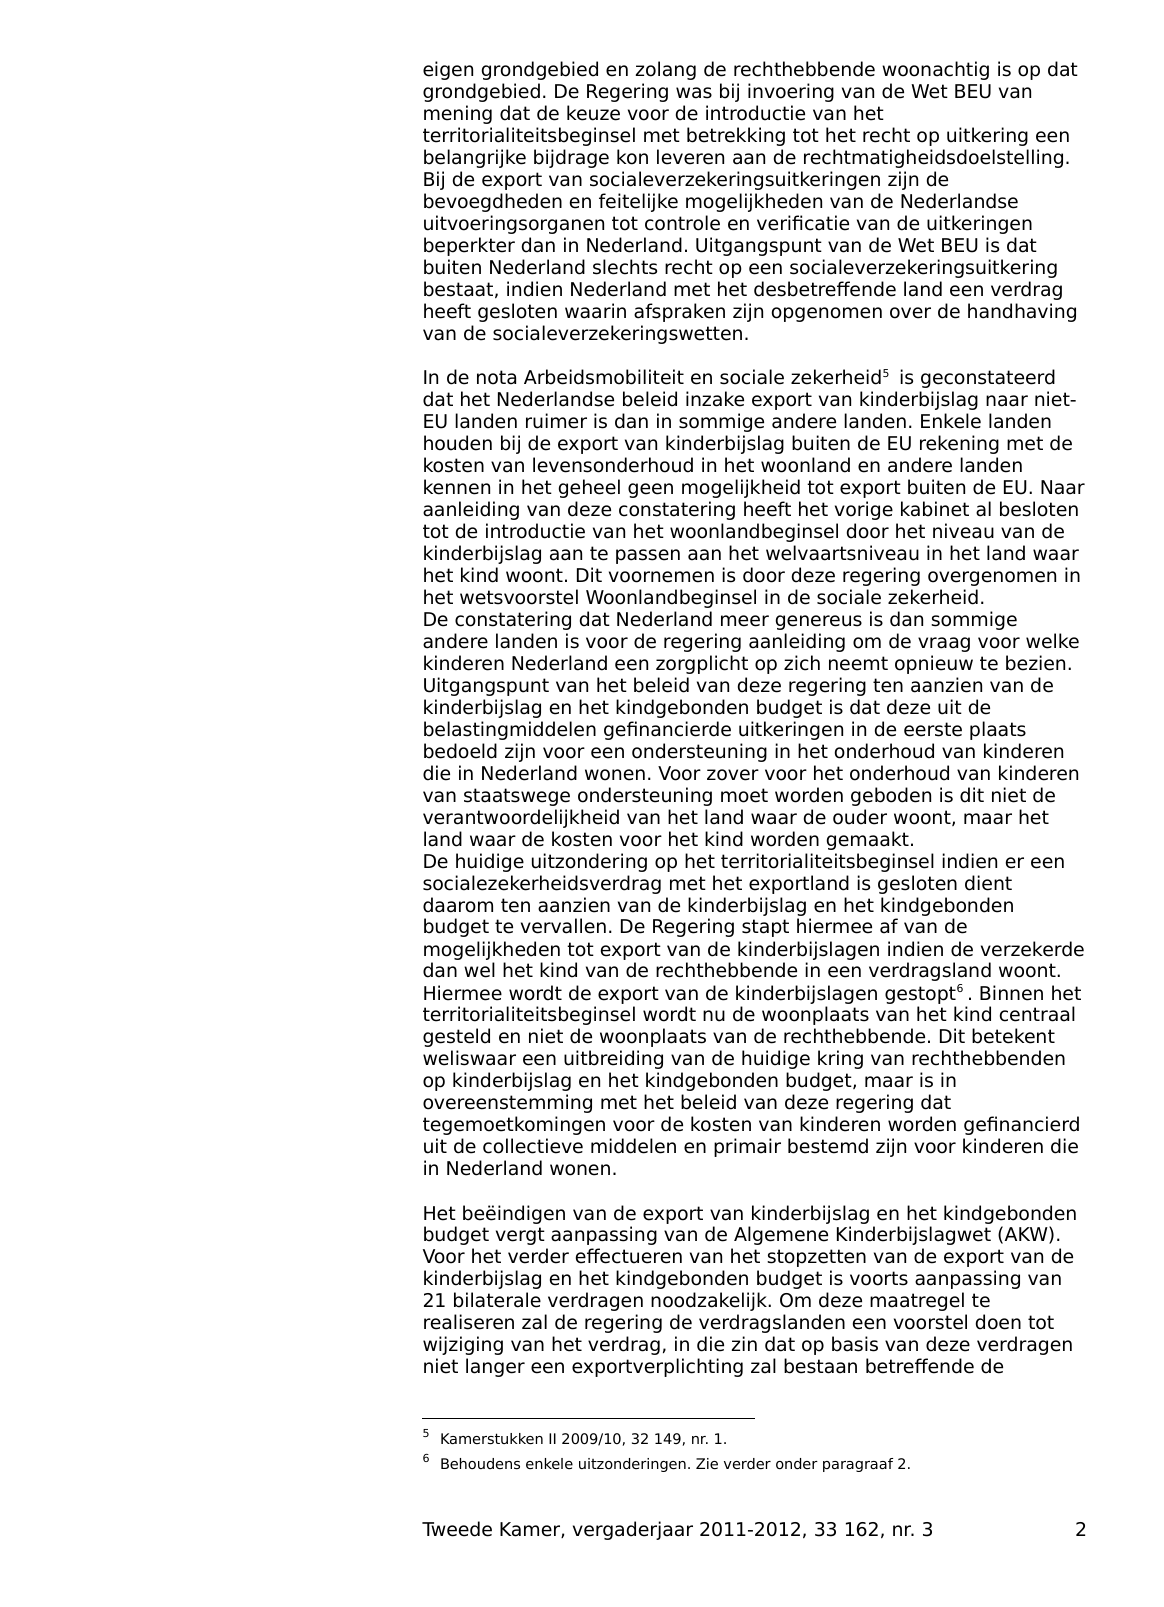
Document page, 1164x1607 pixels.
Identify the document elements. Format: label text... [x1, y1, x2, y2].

text Kamerstukken II 2009/10, 32 149, nr. 1. [422, 1427, 1087, 1449]
text In de nota Arbeidsmobiliteit en sociale zekerheid is geconstateerd dat het Nederlandse beleid inzake export van kinderbijslag naar niet-EU landen ruimer is dan in sommige andere landen. Enkele landen houden bij de export van kinderbijslag buiten de EU rekening met de kosten van levensonderhoud in het woonland en andere landen kennen in het geheel geen mogelijkheid tot export buiten de EU. Naar aanleiding van deze constatering heeft het vorige kabinet al besloten tot de introductie van het woonlandbeginsel door het niveau van de kinderbijslag aan te passen aan het welvaartsniveau in het land waar het kind woont. Dit voornemen is door deze regering overgenomen in het wetsvoorstel Woonlandbeginsel in de sociale zekerheid. [422, 367, 1087, 609]
text Het beëindigen van de export van kinderbijslag en het kindgebonden budget vergt aanpassing van de Algemene Kinderbijslagwet (AKW). Voor het verder effectueren van het stopzetten van de export van de kinderbijslag en het kindgebonden budget is voorts aanpassing van 21 bilaterale verdragen noodzakelijk. Om deze maatregel te realiseren zal de regering de verdragslanden een voorstel doen tot wijziging van het verdrag, in die zin dat op basis van deze verdragen niet langer een exportverplichting zal bestaan betreffende de [422, 1202, 1087, 1378]
text De huidige uitzondering op het territorialiteitsbeginsel indien er een socialezekerheidsverdrag met het exportland is gesloten dient daarom ten aanzien van de kinderbijslag en het kindgebonden budget te vervallen. De Regering stapt hiermee af van de mogelijkheden tot export van de kinderbijslagen indien de verzekerde dan wel het kind van de rechthebbende in een verdragsland woont. Hiermee wordt de export van de kinderbijslagen gestopt. Binnen het territorialiteitsbeginsel wordt nu de woonplaats van het kind centraal gesteld en niet de woonplaats van de rechthebbende. Dit betekent weliswaar een uitbreiding van de huidige kring van rechthebbenden op kinderbijslag en het kindgebonden budget, maar is in overeenstemming met het beleid van deze regering dat tegemoetkomingen voor de kosten van kinderen worden gefinancierd uit de collectieve middelen en primair bestemd zijn voor kinderen die in Nederland wonen. [422, 851, 1087, 1180]
text eigen grondgebied en zolang de rechthebbende woonachtig is op dat grondgebied. De Regering was bij invoering van de Wet BEU van mening dat de keuze voor de introductie van het territorialiteitsbeginsel met betrekking tot het recht op uitkering een belangrijke bijdrage kon leveren aan de rechtmatigheidsdoelstelling. Bij de export van socialeverzekeringsuitkeringen zijn de bevoegdheden en feitelijke mogelijkheden van de Nederlandse uitvoeringsorganen tot controle en verificatie van de uitkeringen beperkter dan in Nederland. Uitgangspunt van de Wet BEU is dat buiten Nederland slechts recht op een socialeverzekeringsuitkering bestaat, indien Nederland met het desbetreffende land een verdrag heeft gesloten waarin afspraken zijn opgenomen over de handhaving van de socialeverzekeringswetten. [422, 59, 1087, 345]
text Behoudens enkele uitzonderingen. Zie verder onder paragraaf 2. [422, 1452, 1087, 1474]
text De constatering dat Nederland meer genereus is dan sommige andere landen is voor de regering aanleiding om de vraag voor welke kinderen Nederland een zorgplicht op zich neemt opnieuw te bezien. Uitgangspunt van het beleid van deze regering ten aanzien van de kinderbijslag en het kindgebonden budget is dat deze uit de belastingmiddelen gefinancierde uitkeringen in de eerste plaats bedoeld zijn voor een ondersteuning in het onderhoud van kinderen die in Nederland wonen. Voor zover voor het onderhoud van kinderen van staatswege ondersteuning moet worden geboden is dit niet de verantwoordelijkheid van het land waar de ouder woont, maar het land waar de kosten voor het kind worden gemaakt. [422, 609, 1087, 851]
